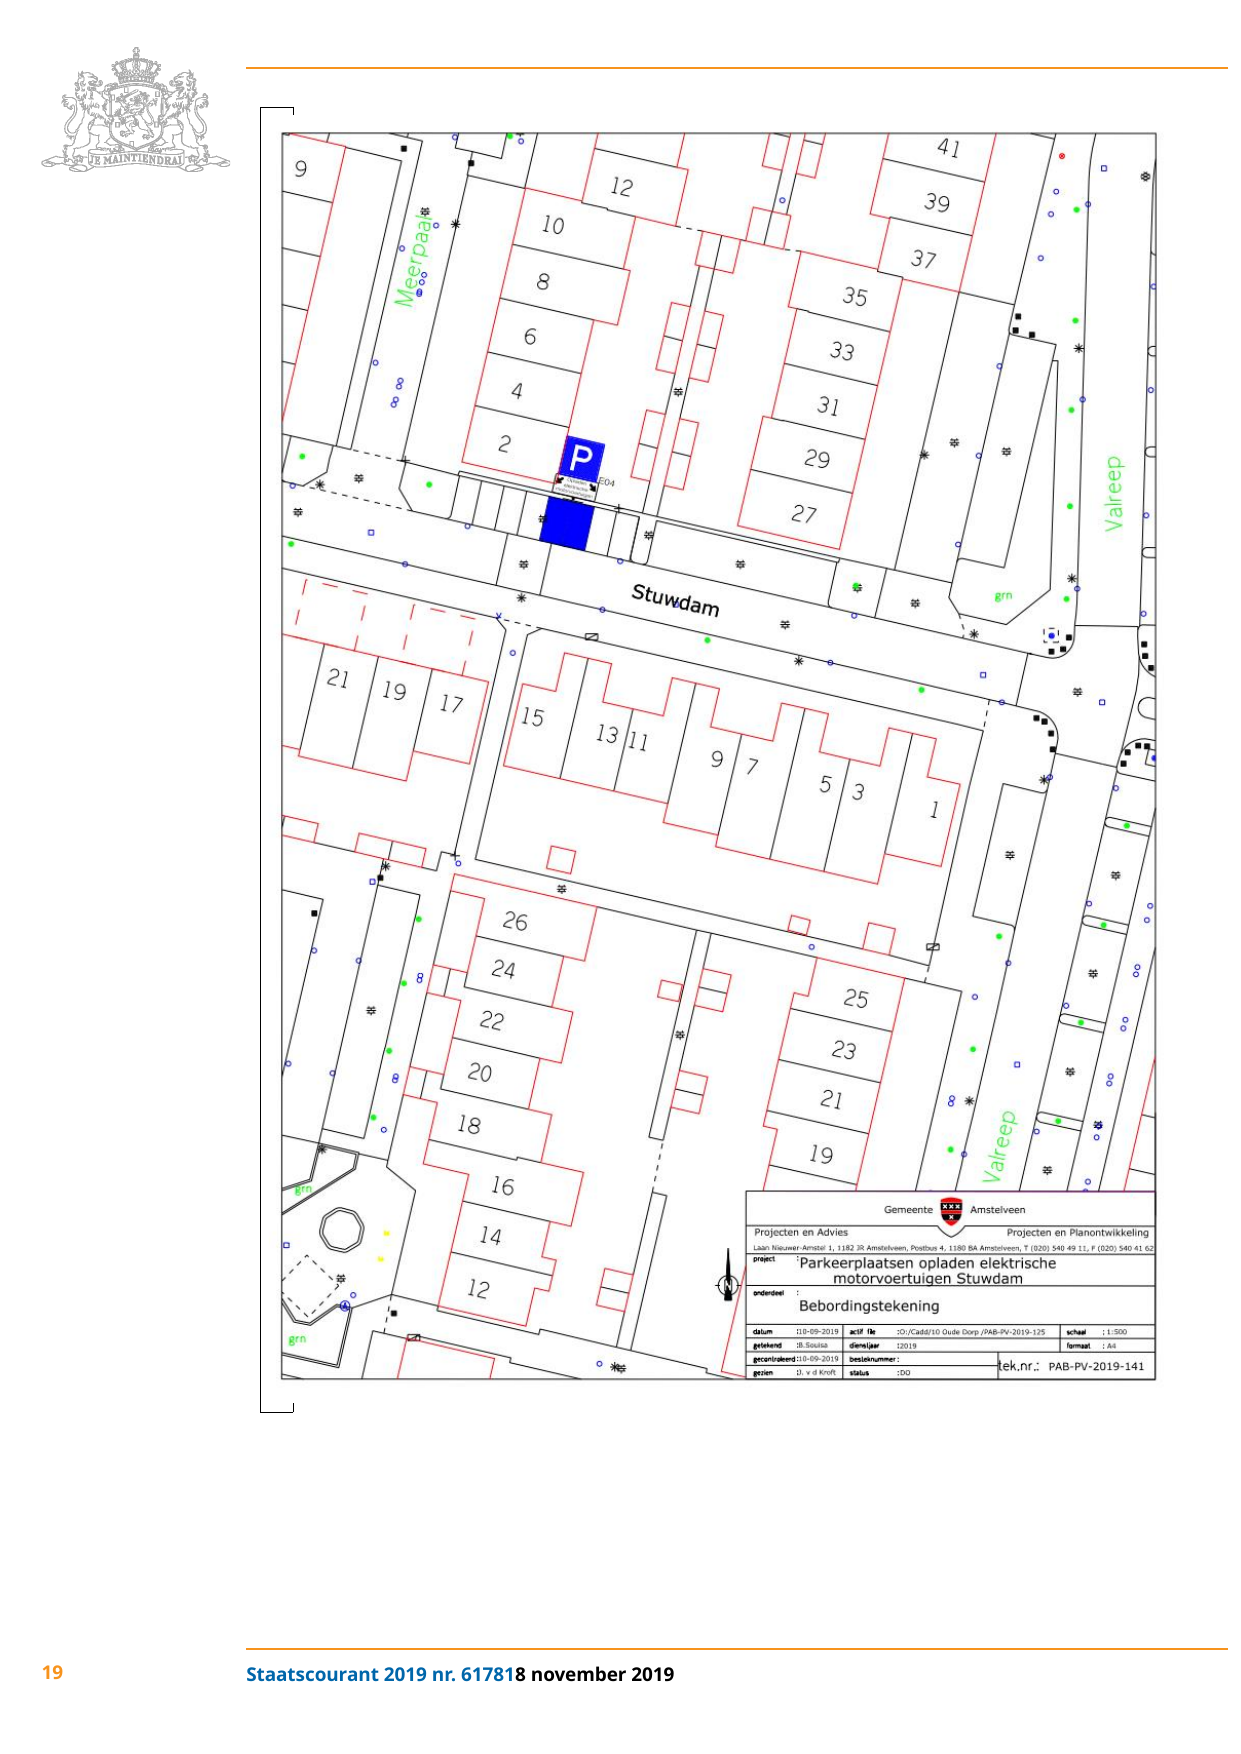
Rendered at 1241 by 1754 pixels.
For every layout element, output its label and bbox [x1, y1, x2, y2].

picture [268, 115, 1173, 1403]
picture [41, 47, 231, 172]
